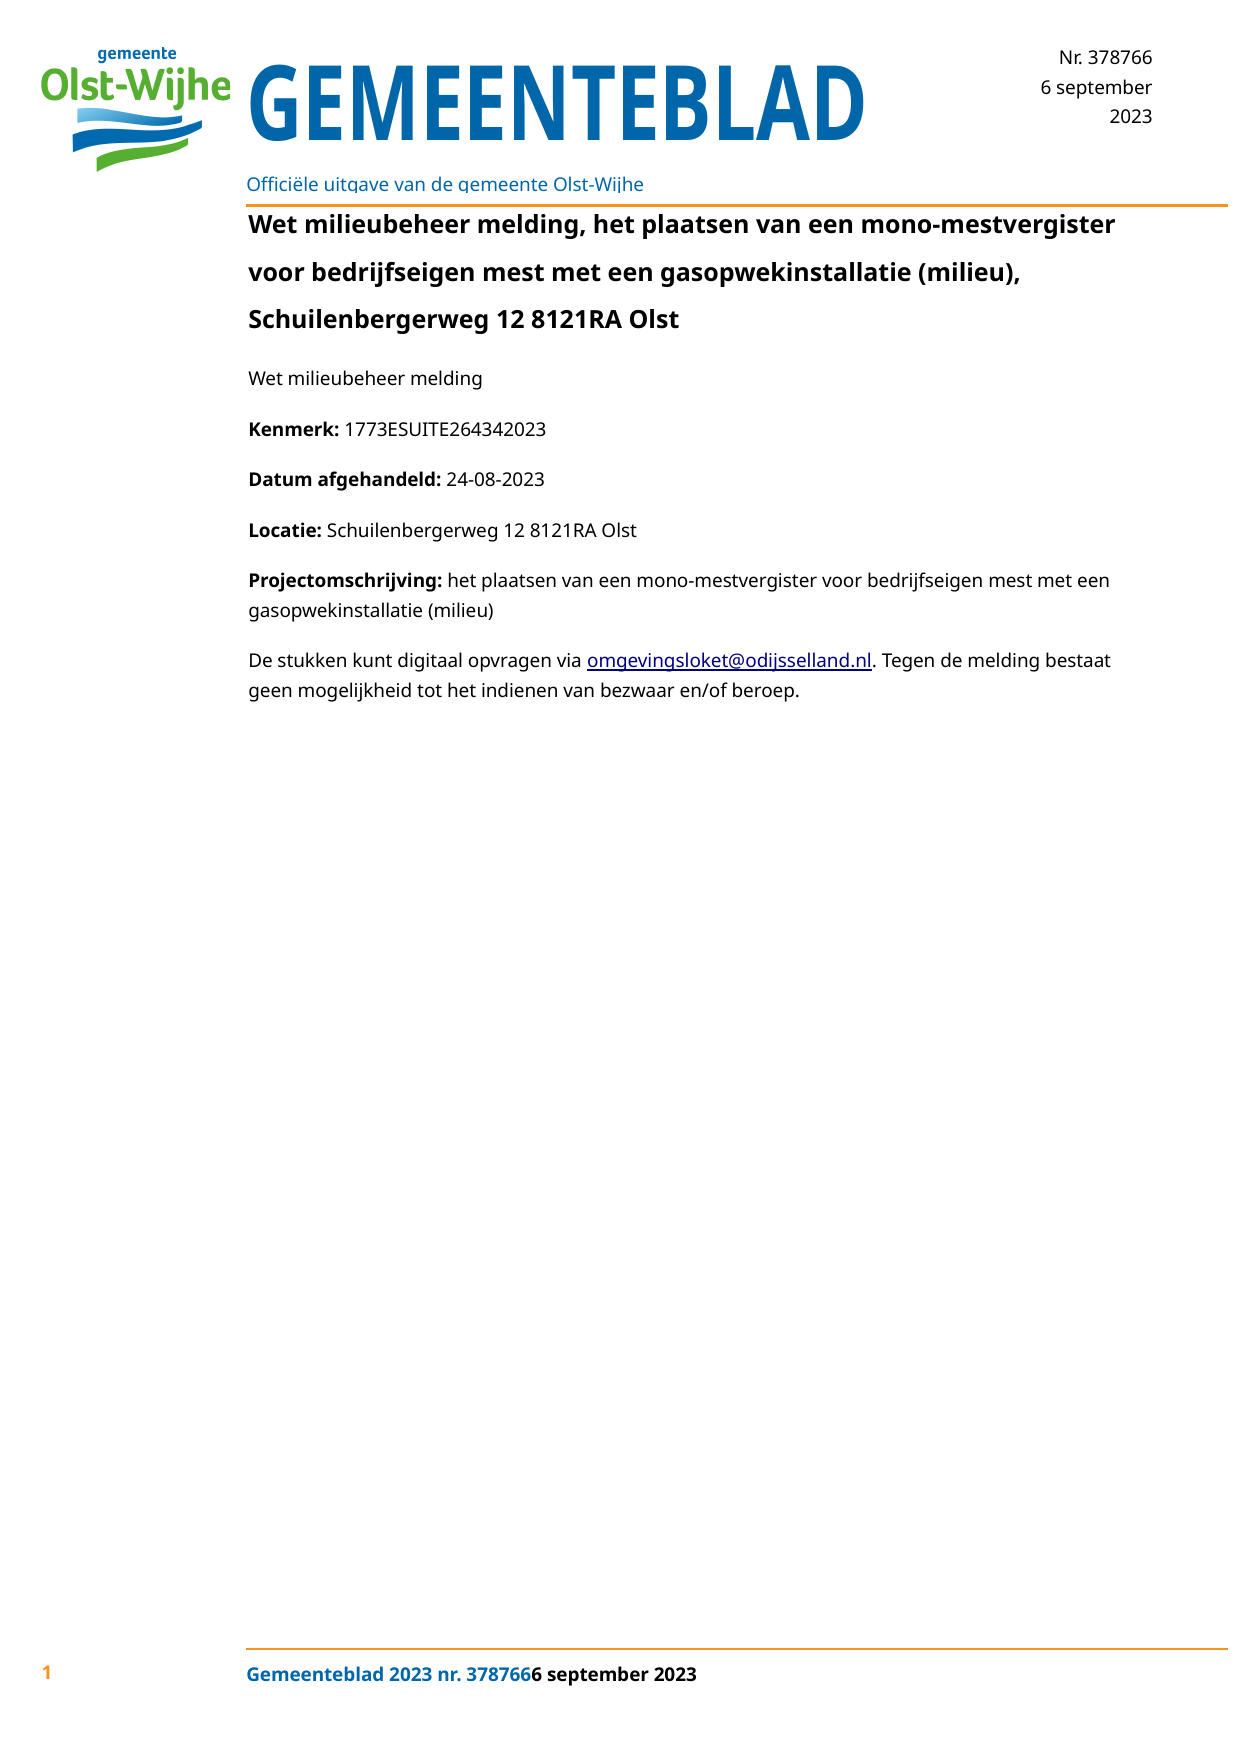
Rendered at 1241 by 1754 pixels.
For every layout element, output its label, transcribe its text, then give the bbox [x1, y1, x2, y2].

text Kenmerk: 1773ESUITE264342023 [248, 416, 1152, 442]
text De stukken kunt digitaal opvragen via omgevingsloket@odijsselland.nl. Tegen de melding bestaat geen mogelijkheid tot het indienen van bezwaar en/of beroep. [248, 647, 1152, 702]
text Locatie: Schuilenbergerweg 12 8121RA Olst [248, 517, 1152, 542]
picture [41, 47, 231, 172]
text Wet milieubeheer melding, het plaatsen van een mono-mestvergister voor bedrijfseigen mest met een gasopwekinstallatie (milieu), Schuilenbergerweg 12 8121RA Olst [248, 207, 1152, 336]
text Wet milieubeheer melding [248, 366, 1152, 391]
text Datum afgehandeld: 24-08-2023 [248, 466, 1152, 492]
text Projectomschrijving: het plaatsen van een mono-mestvergister voor bedrijfseigen mest met een gasopwekinstallatie (milieu) [248, 567, 1152, 622]
